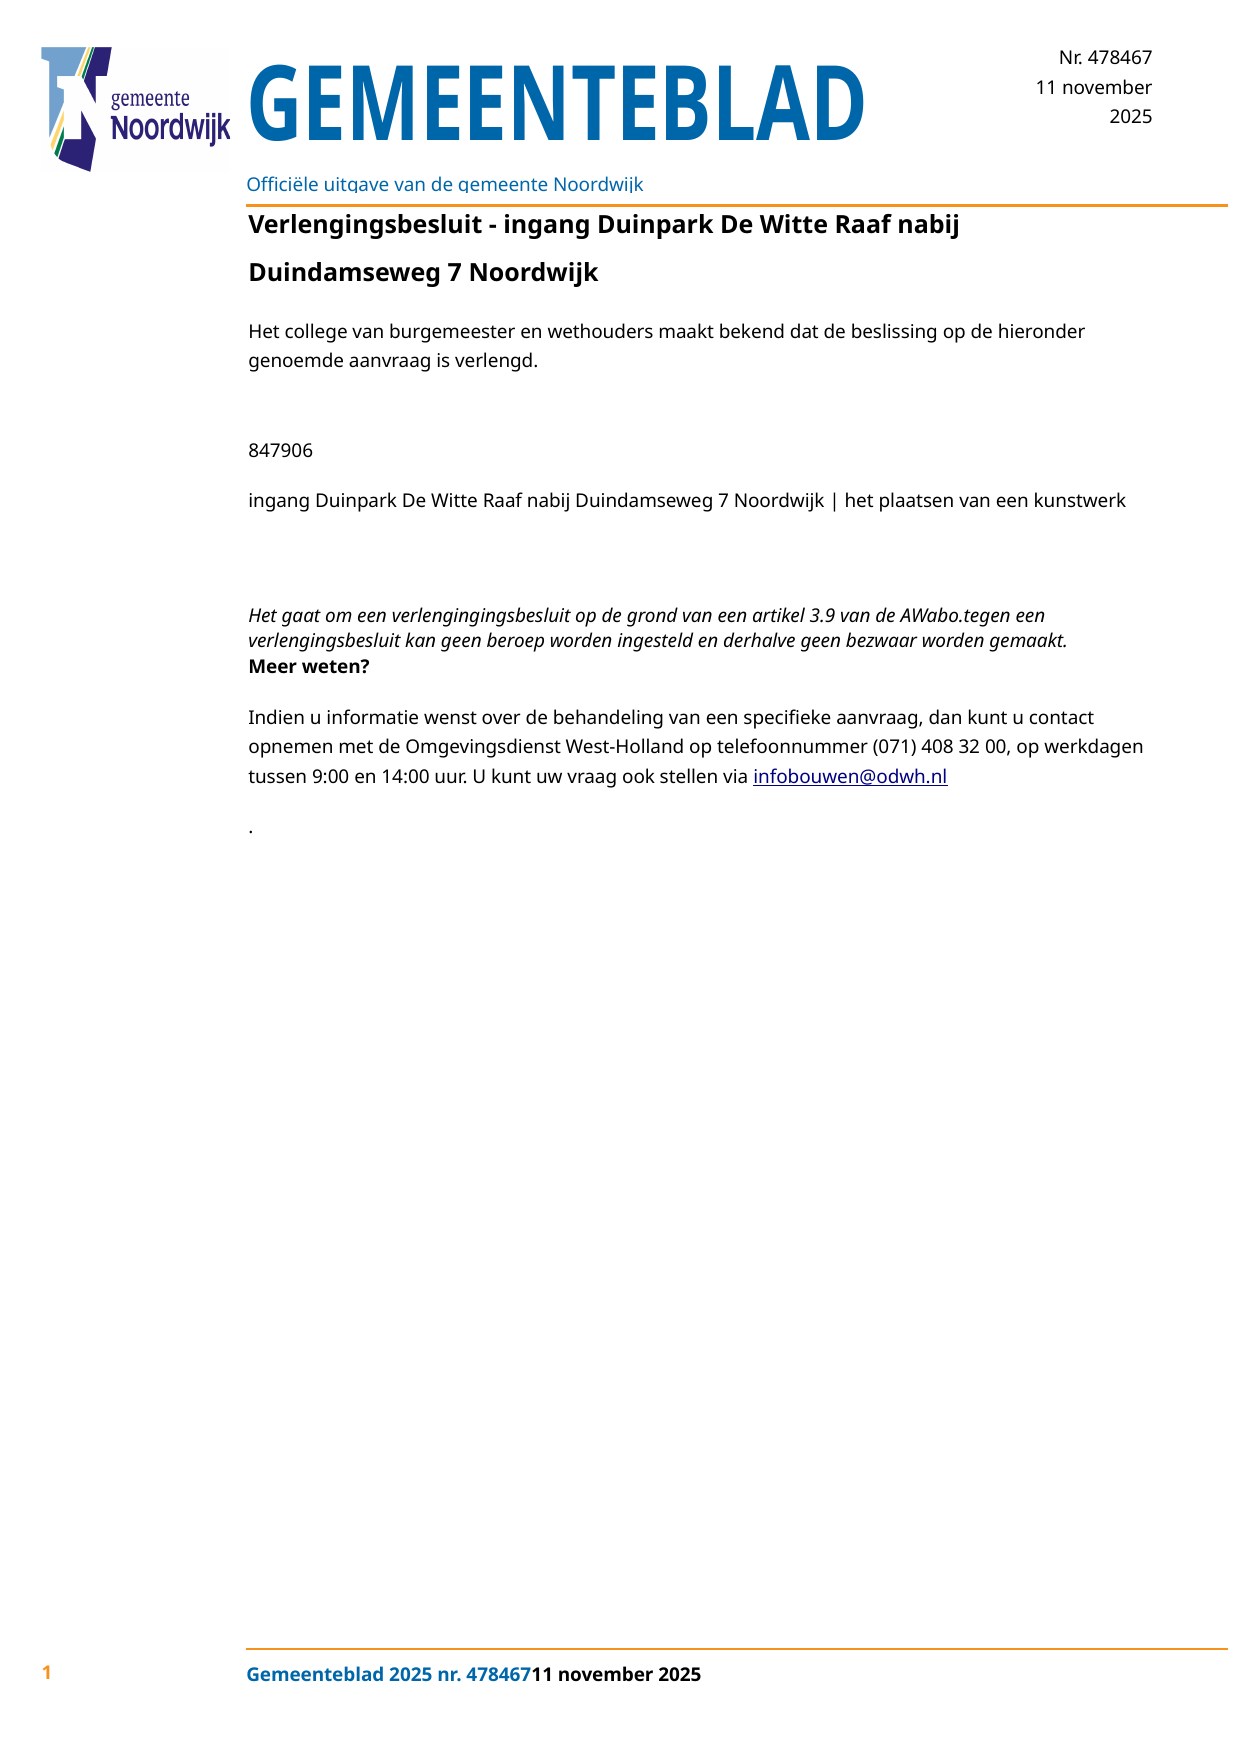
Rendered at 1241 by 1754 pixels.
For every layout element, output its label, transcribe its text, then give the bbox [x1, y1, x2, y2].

text Meer weten? [248, 653, 1152, 679]
text . [248, 813, 1152, 839]
text ingang Duinpark De Witte Raaf nabij Duindamseweg 7 Noordwijk | het plaatsen van een kunstwerk [248, 488, 1152, 513]
picture [41, 47, 231, 172]
text Indien u informatie wenst over de behandeling van een specifieke aanvraag, dan kunt u contact opnemen met de Omgevingsdienst West-Holland op telefoonnummer (071) 408 32 00, op werkdagen tussen 9:00 en 14:00 uur. U kunt uw vraag ook stellen via infobouwen@odwh.nl [248, 704, 1152, 789]
text Het gaat om een verlengingingsbesluit op de grond van een artikel 3.9 van de AWabo.tegen een verlengingsbesluit kan geen beroep worden ingesteld en derhalve geen bezwaar worden gemaakt. [248, 602, 1152, 653]
text Verlengingsbesluit - ingang Duinpark De Witte Raaf nabij Duindamseweg 7 Noordwijk [248, 207, 1152, 288]
text 847906 [248, 437, 1152, 463]
text Het college van burgemeester en wethouders maakt bekend dat de beslissing op de hieronder genoemde aanvraag is verlengd. [248, 318, 1152, 373]
